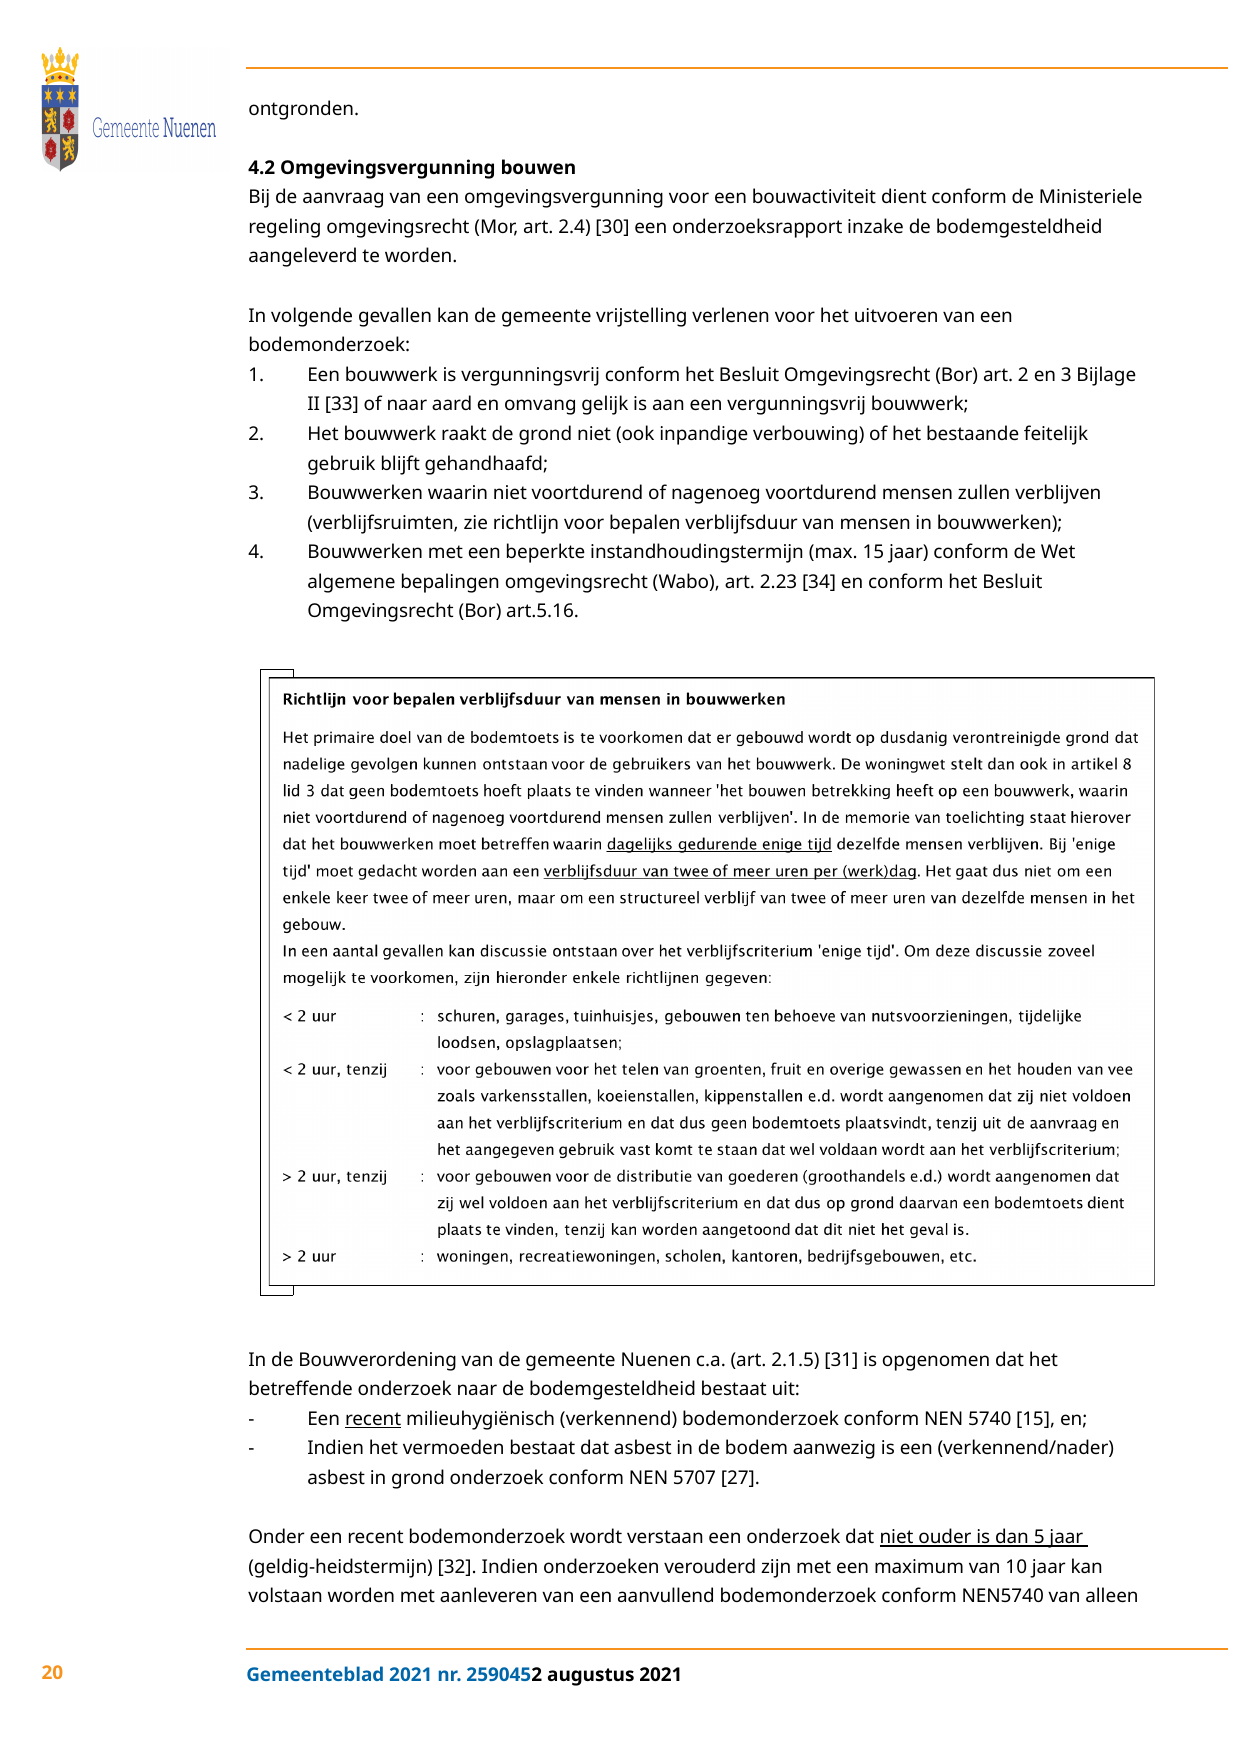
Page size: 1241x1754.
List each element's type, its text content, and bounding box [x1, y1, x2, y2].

list Bouwwerken waarin niet voortdurend of nagenoeg voortdurend mensen zullen verblijven (verblijfsruimten, zie richtlijn voor bepalen verblijfsduur van mensen in bouwwerken); [248, 479, 1152, 535]
text ontgronden. [248, 95, 1152, 121]
list Een bouwwerk is vergunningsvrij conform het Besluit Omgevingsrecht (Bor) art. 2 en 3 Bijlage II [33] of naar aard en omvang gelijk is aan een vergunningsvrij bouwwerk; [248, 361, 1152, 416]
picture [41, 47, 231, 172]
text Onder een recent bodemonderzoek wordt verstaan een onderzoek dat niet ouder is dan 5 jaar (geldig-heidstermijn) [32]. Indien onderzoeken verouderd zijn met een maximum van 10 jaar kan volstaan worden met aanleveren van een aanvullend bodemonderzoek conform NEN5740 van alleen [248, 1523, 1152, 1608]
text Bij de aanvraag van een omgevingsvergunning voor een bouwactiviteit dient conform de Ministeriele regeling omgevingsrecht (Mor, art. 2.4) [30] een onderzoeksrapport inzake de bodemgesteldheid aangeleverd te worden. [248, 183, 1152, 268]
picture [268, 677, 1155, 1286]
text 4.2 Omgevingsvergunning bouwen [248, 154, 1152, 180]
text In volgende gevallen kan de gemeente vrijstelling verlenen voor het uitvoeren van een bodemonderzoek: [248, 302, 1152, 357]
list Het bouwwerk raakt de grond niet (ook inpandige verbouwing) of het bestaande feitelijk gebruik blijft gehandhaafd; [248, 420, 1152, 476]
list Indien het vermoeden bestaat dat asbest in de bodem aanwezig is een (verkennend/nader) asbest in grond onderzoek conform NEN 5707 [27]. [248, 1434, 1152, 1490]
text In de Bouwverordening van de gemeente Nuenen c.a. (art. 2.1.5) [31] is opgenomen dat het betreffende onderzoek naar de bodemgesteldheid bestaat uit: [248, 1346, 1152, 1401]
list Bouwwerken met een beperkte instandhoudingstermijn (max. 15 jaar) conform de Wet algemene bepalingen omgevingsrecht (Wabo), art. 2.23 [34] en conform het Besluit Omgevingsrecht (Bor) art.5.16. [248, 538, 1152, 623]
list Een recent milieuhygiënisch (verkennend) bodemonderzoek conform NEN 5740 [15], en; [248, 1405, 1152, 1431]
